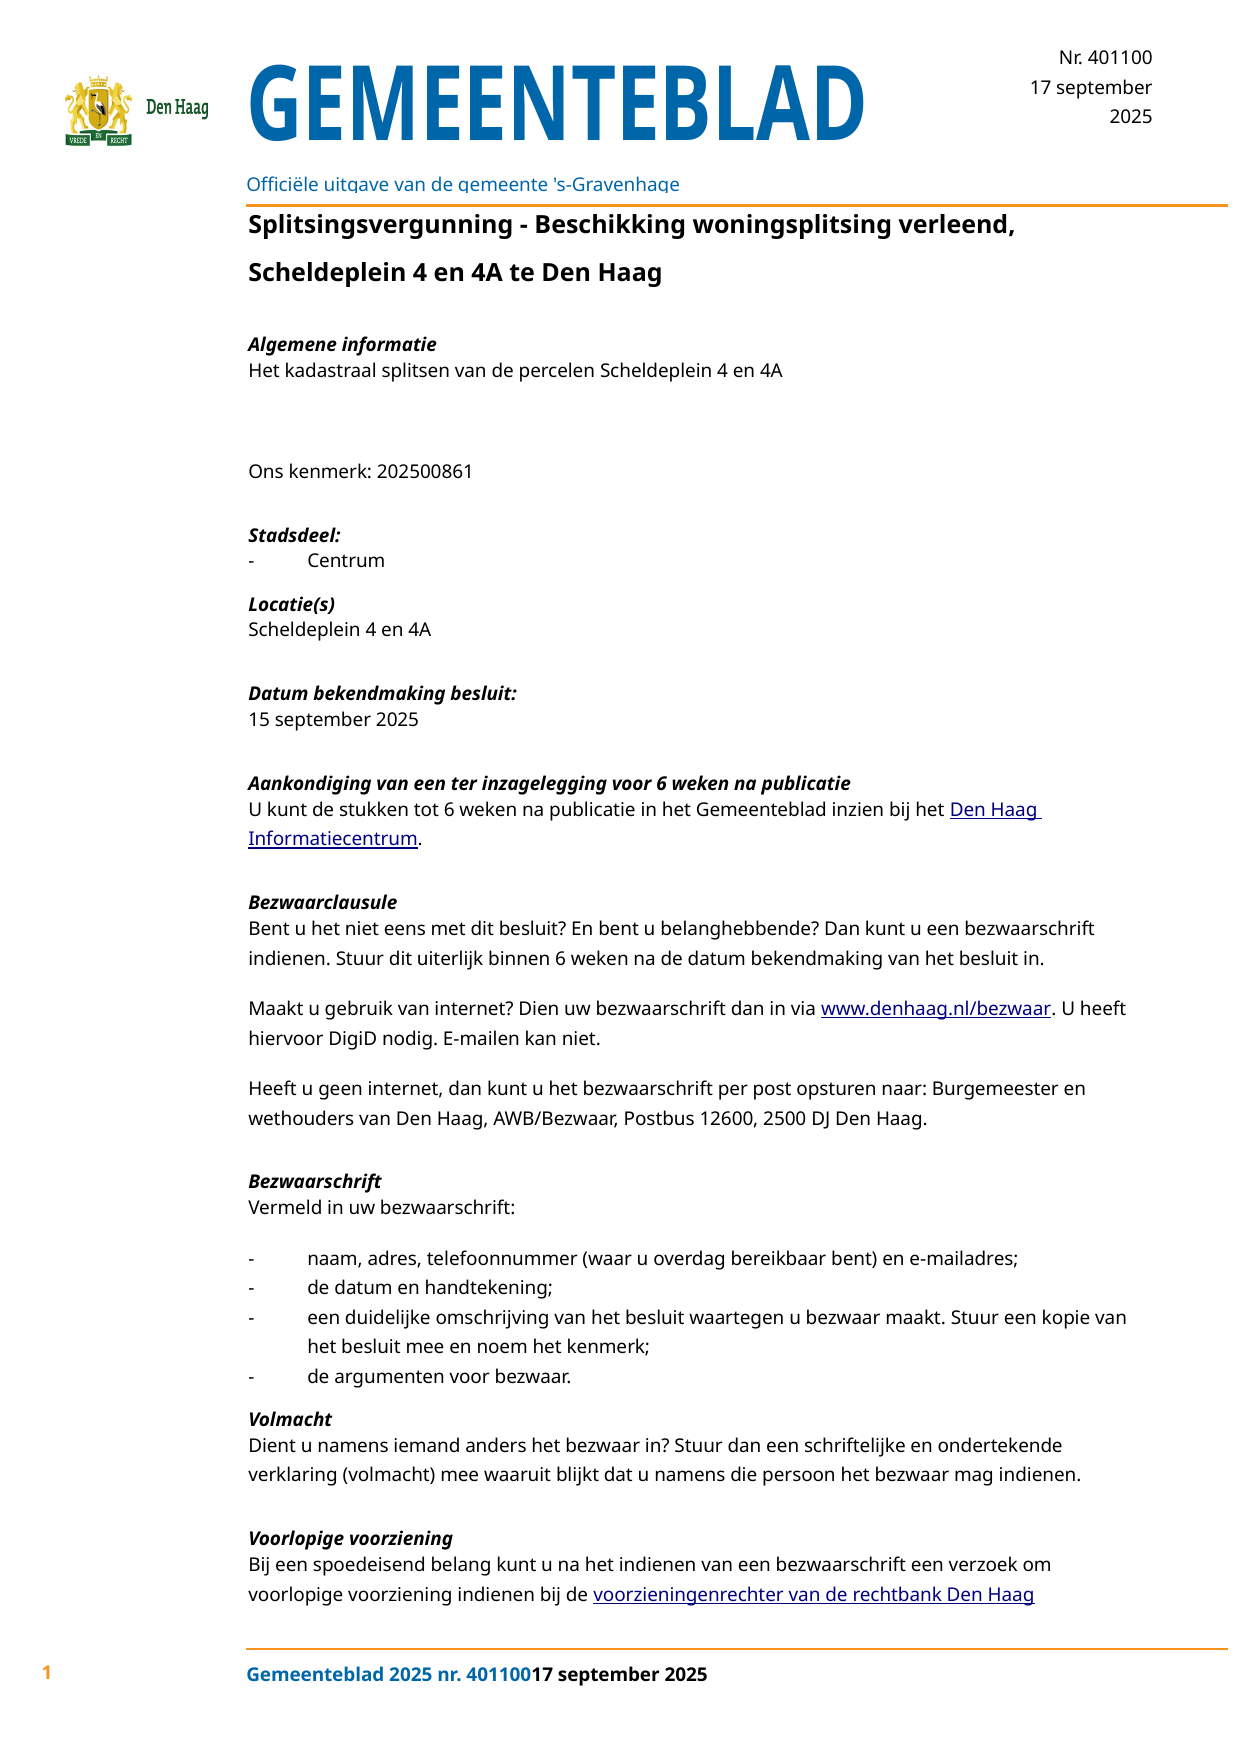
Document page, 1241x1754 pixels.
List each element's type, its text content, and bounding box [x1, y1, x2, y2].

picture [41, 47, 231, 172]
text Bij een spoedeisend belang kunt u na het indienen van een bezwaarschrift een verzoek om voorlopige voorziening indienen bij de voorzieningenrechter van de rechtbank Den Haag [248, 1551, 1152, 1607]
text Heeft u geen internet, dan kunt u het bezwaarschrift per post opsturen naar: Burgemeester en wethouders van Den Haag, AWB/Bezwaar, Postbus 12600, 2500 DJ Den Haag. [248, 1075, 1152, 1131]
text Volmacht [248, 1406, 1152, 1432]
text Dient u namens iemand anders het bezwaar in? Stuur dan een schriftelijke en ondertekende verklaring (volmacht) mee waaruit blijkt dat u namens die persoon het bezwaar mag indienen. [248, 1432, 1152, 1487]
text Bezwaarclausule [248, 889, 1152, 915]
text Ons kenmerk: 202500861 [248, 458, 1152, 484]
text Het kadastraal splitsen van de percelen Scheldeplein 4 en 4A [248, 357, 1152, 383]
text Scheldeplein 4 en 4A [248, 617, 1152, 642]
text Maakt u gebruik van internet? Dien uw bezwaarschrift dan in via www.denhaag.nl/bezwaar. U heeft hiervoor DigiD nodig. E-mailen kan niet. [248, 995, 1152, 1051]
text Datum bekendmaking besluit: [248, 681, 1152, 706]
text Voorlopige voorziening [248, 1526, 1152, 1551]
list de datum en handtekening; [248, 1274, 1152, 1300]
text U kunt de stukken tot 6 weken na publicatie in het Gemeenteblad inzien bij het Den Haag Informatiecentrum. [248, 796, 1152, 851]
text Stadsdeel: [248, 522, 1152, 548]
text Algemene informatie [248, 331, 1152, 357]
list naam, adres, telefoonnummer (waar u overdag bereikbaar bent) en e-mailadres; [248, 1245, 1152, 1271]
list een duidelijke omschrijving van het besluit waartegen u bezwaar maakt. Stuur een kopie van het besluit mee en noem het kenmerk; [248, 1304, 1152, 1359]
text Vermeld in uw bezwaarschrift: [248, 1194, 1152, 1220]
list de argumenten voor bezwaar. [248, 1363, 1152, 1389]
text 15 september 2025 [248, 706, 1152, 732]
text Bezwaarschrift [248, 1169, 1152, 1194]
text Aankondiging van een ter inzagelegging voor 6 weken na publicatie [248, 770, 1152, 796]
text Locatie(s) [248, 591, 1152, 617]
text Bent u het niet eens met dit besluit? En bent u belanghebbende? Dan kunt u een bezwaarschrift indienen. Stuur dit uiterlijk binnen 6 weken na de datum bekendmaking van het besluit in. [248, 915, 1152, 971]
text Splitsingsvergunning - Beschikking woningsplitsing verleend, Scheldeplein 4 en 4A te Den Haag [248, 207, 1152, 288]
list Centrum [248, 548, 1152, 573]
